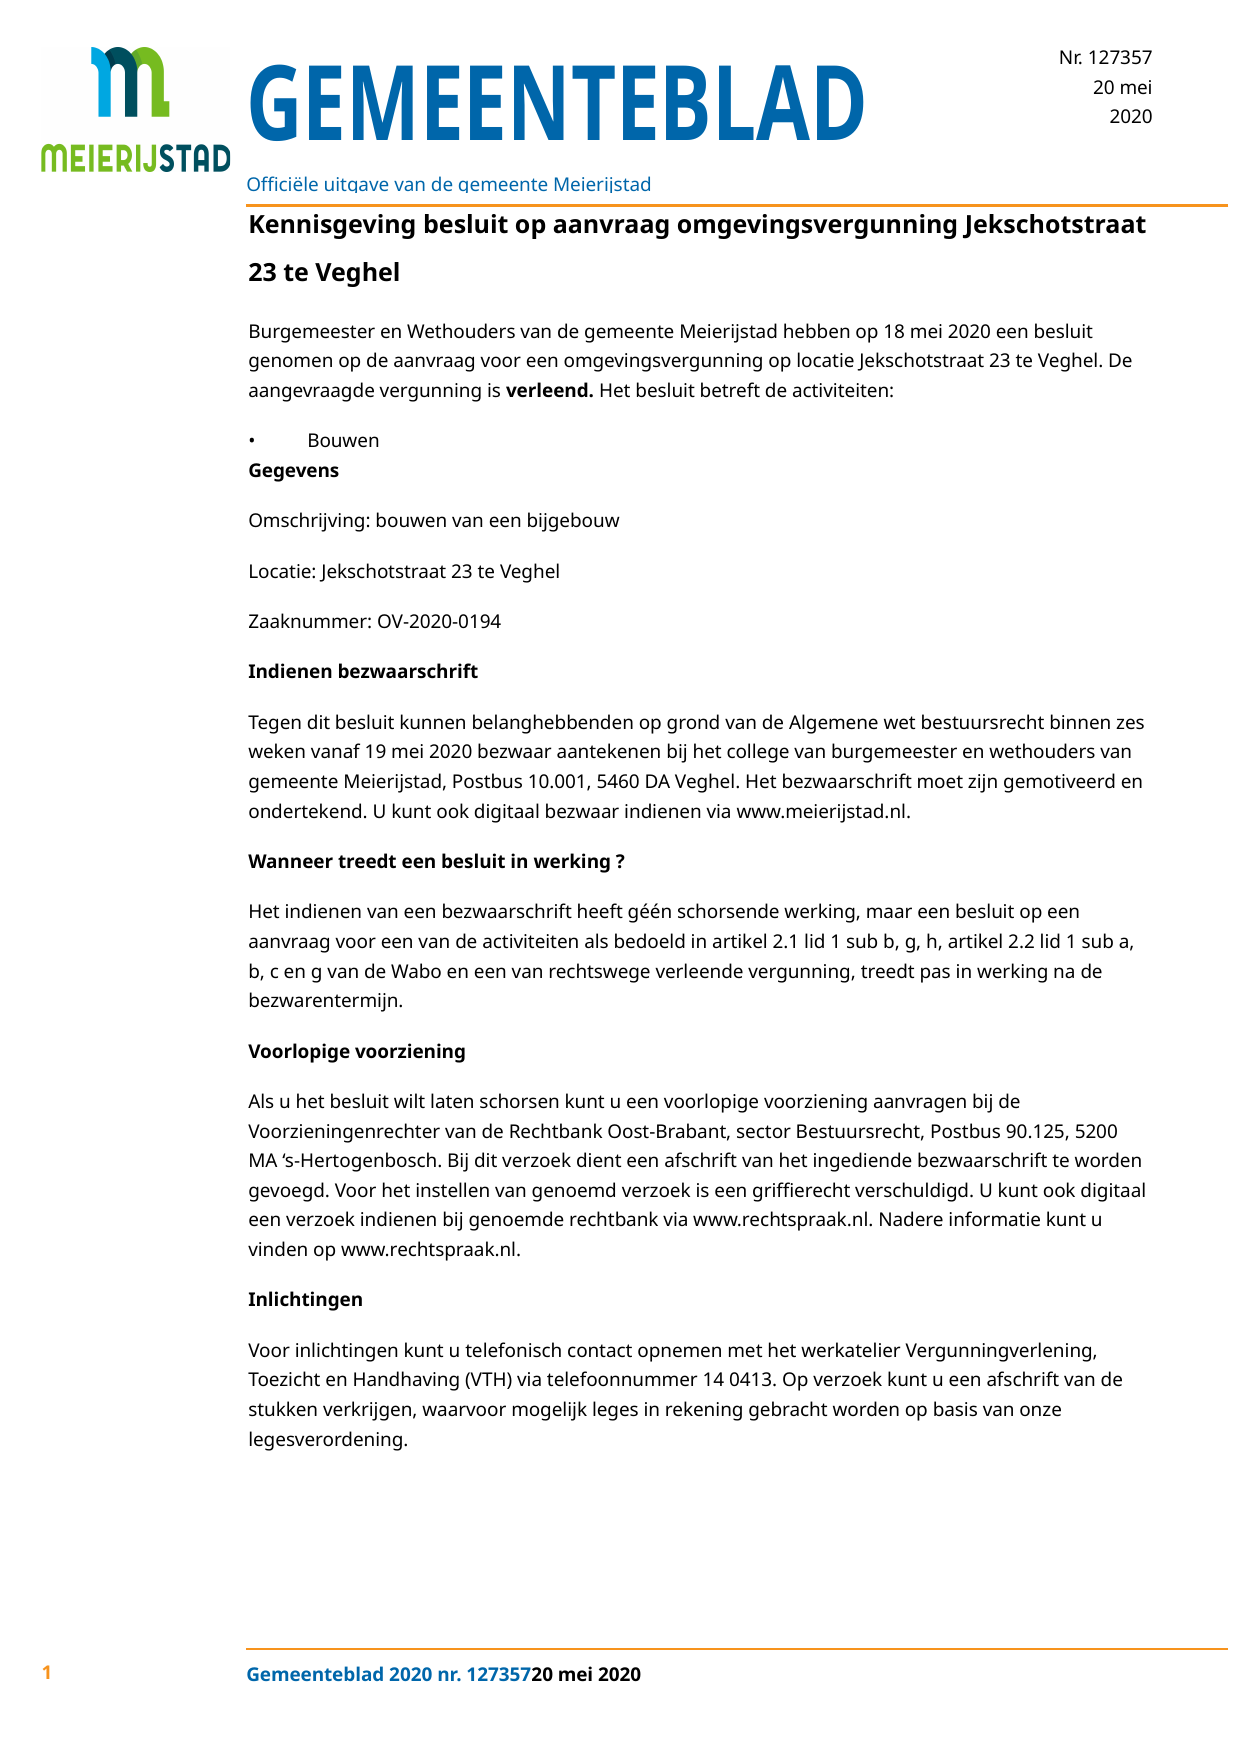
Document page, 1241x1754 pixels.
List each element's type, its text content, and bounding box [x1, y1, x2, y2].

text Voor inlichtingen kunt u telefonisch contact opnemen met het werkatelier Vergunningverlening, Toezicht en Handhaving (VTH) via telefoonnummer 14 0413. Op verzoek kunt u een afschrift van de stukken verkrijgen, waarvoor mogelijk leges in rekening gebracht worden op basis van onze legesverordening. [248, 1337, 1152, 1452]
text Indienen bezwaarschrift [248, 659, 1152, 684]
text Het indienen van een bezwaarschrift heeft géén schorsende werking, maar een besluit op een aanvraag voor een van de activiteiten als bedoeld in artikel 2.1 lid 1 sub b, g, h, artikel 2.2 lid 1 sub a, b, c en g van de Wabo en een van rechtswege verleende vergunning, treedt pas in werking na de bezwarentermijn. [248, 899, 1152, 1013]
text Wanneer treedt een besluit in werking ? [248, 848, 1152, 874]
text Kennisgeving besluit op aanvraag omgevingsvergunning Jekschotstraat 23 te Veghel [248, 207, 1152, 288]
text Zaaknummer: OV-2020-0194 [248, 608, 1152, 634]
text Locatie: Jekschotstraat 23 te Veghel [248, 558, 1152, 584]
picture [41, 47, 231, 172]
text Als u het besluit wilt laten schorsen kunt u een voorlopige voorziening aanvragen bij de Voorzieningenrechter van de Rechtbank Oost-Brabant, sector Bestuursrecht, Postbus 90.125, 5200 MA ‘s-Hertogenbosch. Bij dit verzoek dient een afschrift van het ingediende bezwaarschrift te worden gevoegd. Voor het instellen van genoemd verzoek is een griffierecht verschuldigd. U kunt ook digitaal een verzoek indienen bij genoemde rechtbank via www.rechtspraak.nl. Nadere informatie kunt u vinden op www.rechtspraak.nl. [248, 1088, 1152, 1262]
text Inlichtingen [248, 1287, 1152, 1312]
text Voorlopige voorziening [248, 1038, 1152, 1064]
text Omschrijving: bouwen van een bijgebouw [248, 507, 1152, 533]
text Tegen dit besluit kunnen belanghebbenden op grond van de Algemene wet bestuursrecht binnen zes weken vanaf 19 mei 2020 bezwaar aantekenen bij het college van burgemeester en wethouders van gemeente Meierijstad, Postbus 10.001, 5460 DA Veghel. Het bezwaarschrift moet zijn gemotiveerd en ondertekend. U kunt ook digitaal bezwaar indienen via www.meierijstad.nl. [248, 709, 1152, 824]
text Gegevens [248, 457, 1152, 483]
text Burgemeester en Wethouders van de gemeente Meierijstad hebben op 18 mei 2020 een besluit genomen op de aanvraag voor een omgevingsvergunning op locatie Jekschotstraat 23 te Veghel. De aangevraagde vergunning is verleend. Het besluit betreft de activiteiten: [248, 318, 1152, 403]
list Bouwen [248, 427, 1152, 453]
